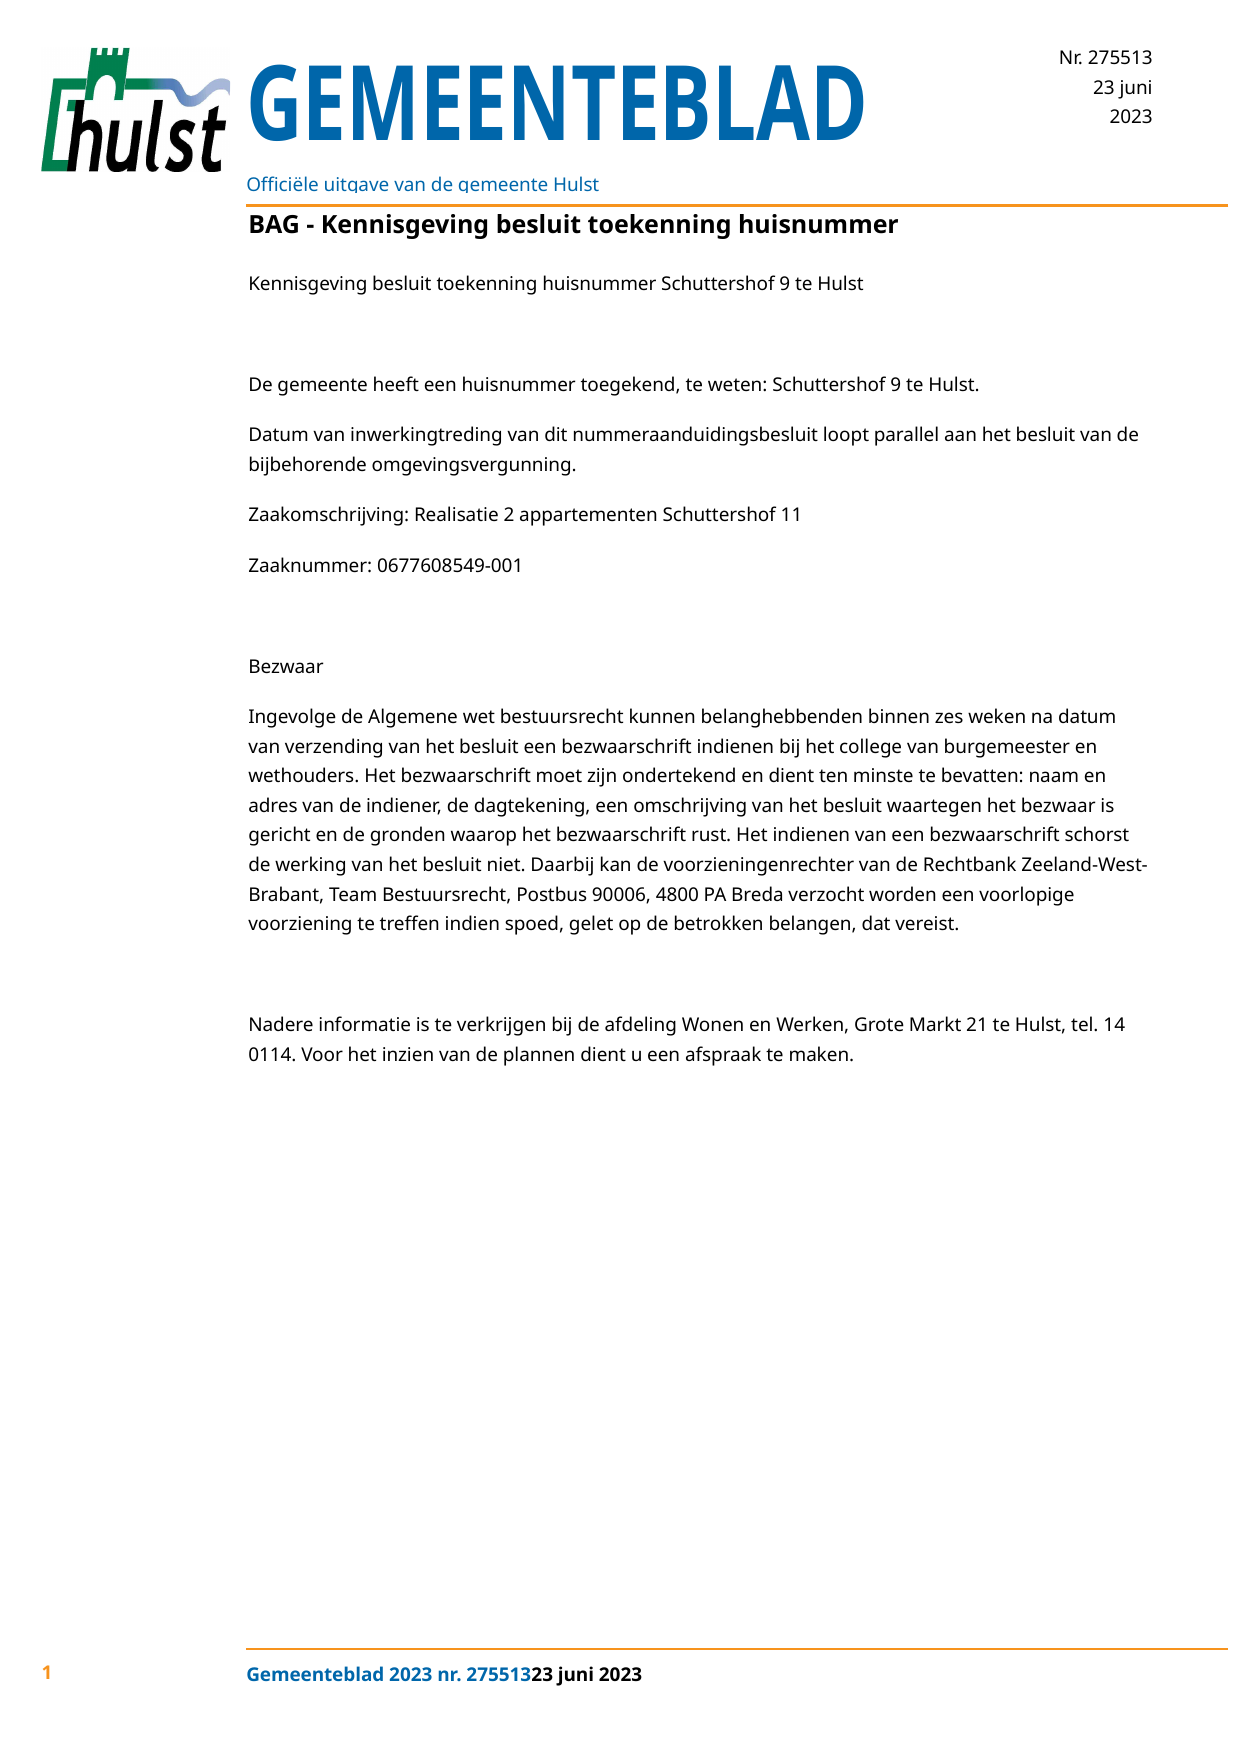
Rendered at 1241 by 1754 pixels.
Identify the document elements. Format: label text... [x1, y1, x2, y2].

text Zaaknummer: 0677608549-001 [248, 552, 1152, 578]
text Kennisgeving besluit toekenning huisnummer Schuttershof 9 te Hulst [248, 270, 1152, 296]
text BAG - Kennisgeving besluit toekenning huisnummer [248, 207, 1152, 241]
text Nadere informatie is te verkrijgen bij de afdeling Wonen en Werken, Grote Markt 21 te Hulst, tel. 14 0114. Voor het inzien van de plannen dient u een afspraak te maken. [248, 1011, 1152, 1066]
text Zaakomschrijving: Realisatie 2 appartementen Schuttershof 11 [248, 502, 1152, 527]
text Ingevolge de Algemene wet bestuursrecht kunnen belanghebbenden binnen zes weken na datum van verzending van het besluit een bezwaarschrift indienen bij het college van burgemeester en wethouders. Het bezwaarschrift moet zijn ondertekend en dient ten minste te bevatten: naam en adres van de indiener, de dagtekening, een omschrijving van het besluit waartegen het bezwaar is gericht en de gronden waarop het bezwaarschrift rust. Het indienen van een bezwaarschrift schorst de werking van het besluit niet. Daarbij kan de voorzieningenrechter van de Rechtbank Zeeland-West-Brabant, Team Bestuursrecht, Postbus 90006, 4800 PA Breda verzocht worden een voorlopige voorziening te treffen indien spoed, gelet op de betrokken belangen, dat vereist. [248, 703, 1152, 936]
text De gemeente heeft een huisnummer toegekend, te weten: Schuttershof 9 te Hulst. [248, 371, 1152, 397]
text Bezwaar [248, 653, 1152, 678]
picture [41, 47, 231, 172]
text Datum van inwerkingtreding van dit nummeraanduidingsbesluit loopt parallel aan het besluit van de bijbehorende omgevingsvergunning. [248, 422, 1152, 477]
